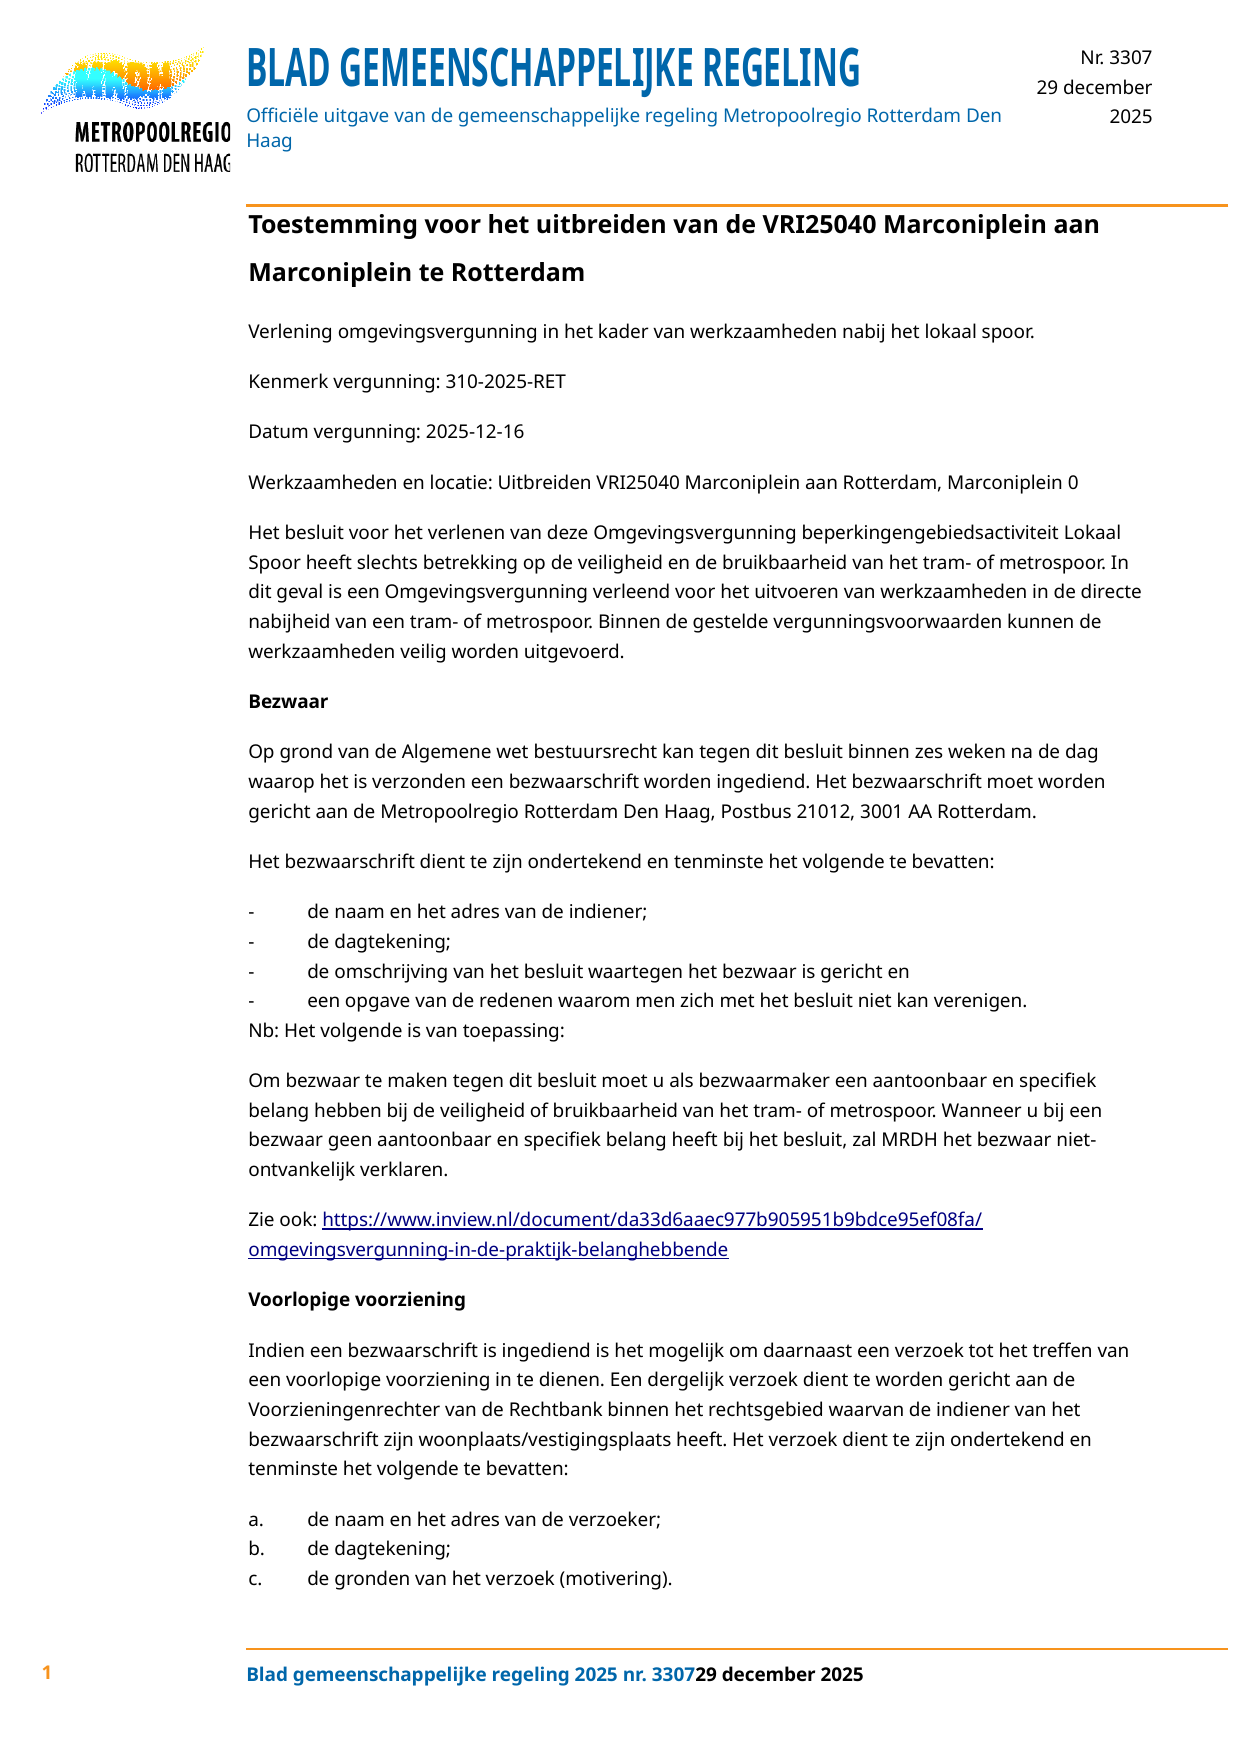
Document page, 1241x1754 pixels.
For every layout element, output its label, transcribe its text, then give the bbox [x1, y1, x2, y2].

picture [41, 47, 231, 172]
text Toestemming voor het uitbreiden van de VRI25040 Marconiplein aan Marconiplein te Rotterdam [248, 207, 1152, 288]
list de naam en het adres van de verzoeker; [248, 1506, 1152, 1532]
list de naam en het adres van de indiener; [248, 899, 1152, 924]
text Werkzaamheden en locatie: Uitbreiden VRI25040 Marconiplein aan Rotterdam, Marconiplein 0 [248, 469, 1152, 495]
text Het bezwaarschrift dient te zijn ondertekend en tenminste het volgende te bevatten: [248, 848, 1152, 874]
text Bezwaar [248, 688, 1152, 714]
text Voorlopige voorziening [248, 1287, 1152, 1312]
text Nb: Het volgende is van toepassing: [248, 1017, 1152, 1043]
list een opgave van de redenen waarom men zich met het besluit niet kan verenigen. [248, 987, 1152, 1013]
list de dagtekening; [248, 928, 1152, 954]
list de dagtekening; [248, 1535, 1152, 1561]
text Zie ook: https://www.inview.nl/document/da33d6aaec977b905951b9bdce95ef08fa/omgevingsvergunning-in-de-praktijk-belanghebbende [248, 1207, 1152, 1262]
text Verlening omgevingsvergunning in het kader van werkzaamheden nabij het lokaal spoor. [248, 318, 1152, 344]
text Om bezwaar te maken tegen dit besluit moet u als bezwaarmaker een aantoonbaar en specifiek belang hebben bij de veiligheid of bruikbaarheid van het tram- of metrospoor. Wanneer u bij een bezwaar geen aantoonbaar en specifiek belang heeft bij het besluit, zal MRDH het bezwaar niet-ontvankelijk verklaren. [248, 1067, 1152, 1182]
text Op grond van de Algemene wet bestuursrecht kan tegen dit besluit binnen zes weken na de dag waarop het is verzonden een bezwaarschrift worden ingediend. Het bezwaarschrift moet worden gericht aan de Metropoolregio Rotterdam Den Haag, Postbus 21012, 3001 AA Rotterdam. [248, 739, 1152, 824]
text Kenmerk vergunning: 310-2025-RET [248, 368, 1152, 394]
list de gronden van het verzoek (motivering). [248, 1565, 1152, 1591]
text Datum vergunning: 2025-12-16 [248, 419, 1152, 444]
text Het besluit voor het verlenen van deze Omgevingsvergunning beperkingengebiedsactiviteit Lokaal Spoor heeft slechts betrekking op de veiligheid en de bruikbaarheid van het tram- of metrospoor. In dit geval is een Omgevingsvergunning verleend voor het uitvoeren van werkzaamheden in de directe nabijheid van een tram- of metrospoor. Binnen de gestelde vergunningsvoorwaarden kunnen de werkzaamheden veilig worden uitgevoerd. [248, 519, 1152, 664]
list de omschrijving van het besluit waartegen het bezwaar is gericht en [248, 958, 1152, 984]
text Indien een bezwaarschrift is ingediend is het mogelijk om daarnaast een verzoek tot het treffen van een voorlopige voorziening in te dienen. Een dergelijk verzoek dient te worden gericht aan de Voorzieningenrechter van de Rechtbank binnen het rechtsgebied waarvan de indiener van het bezwaarschrift zijn woonplaats/vestigingsplaats heeft. Het verzoek dient te zijn ondertekend en tenminste het volgende te bevatten: [248, 1337, 1152, 1481]
